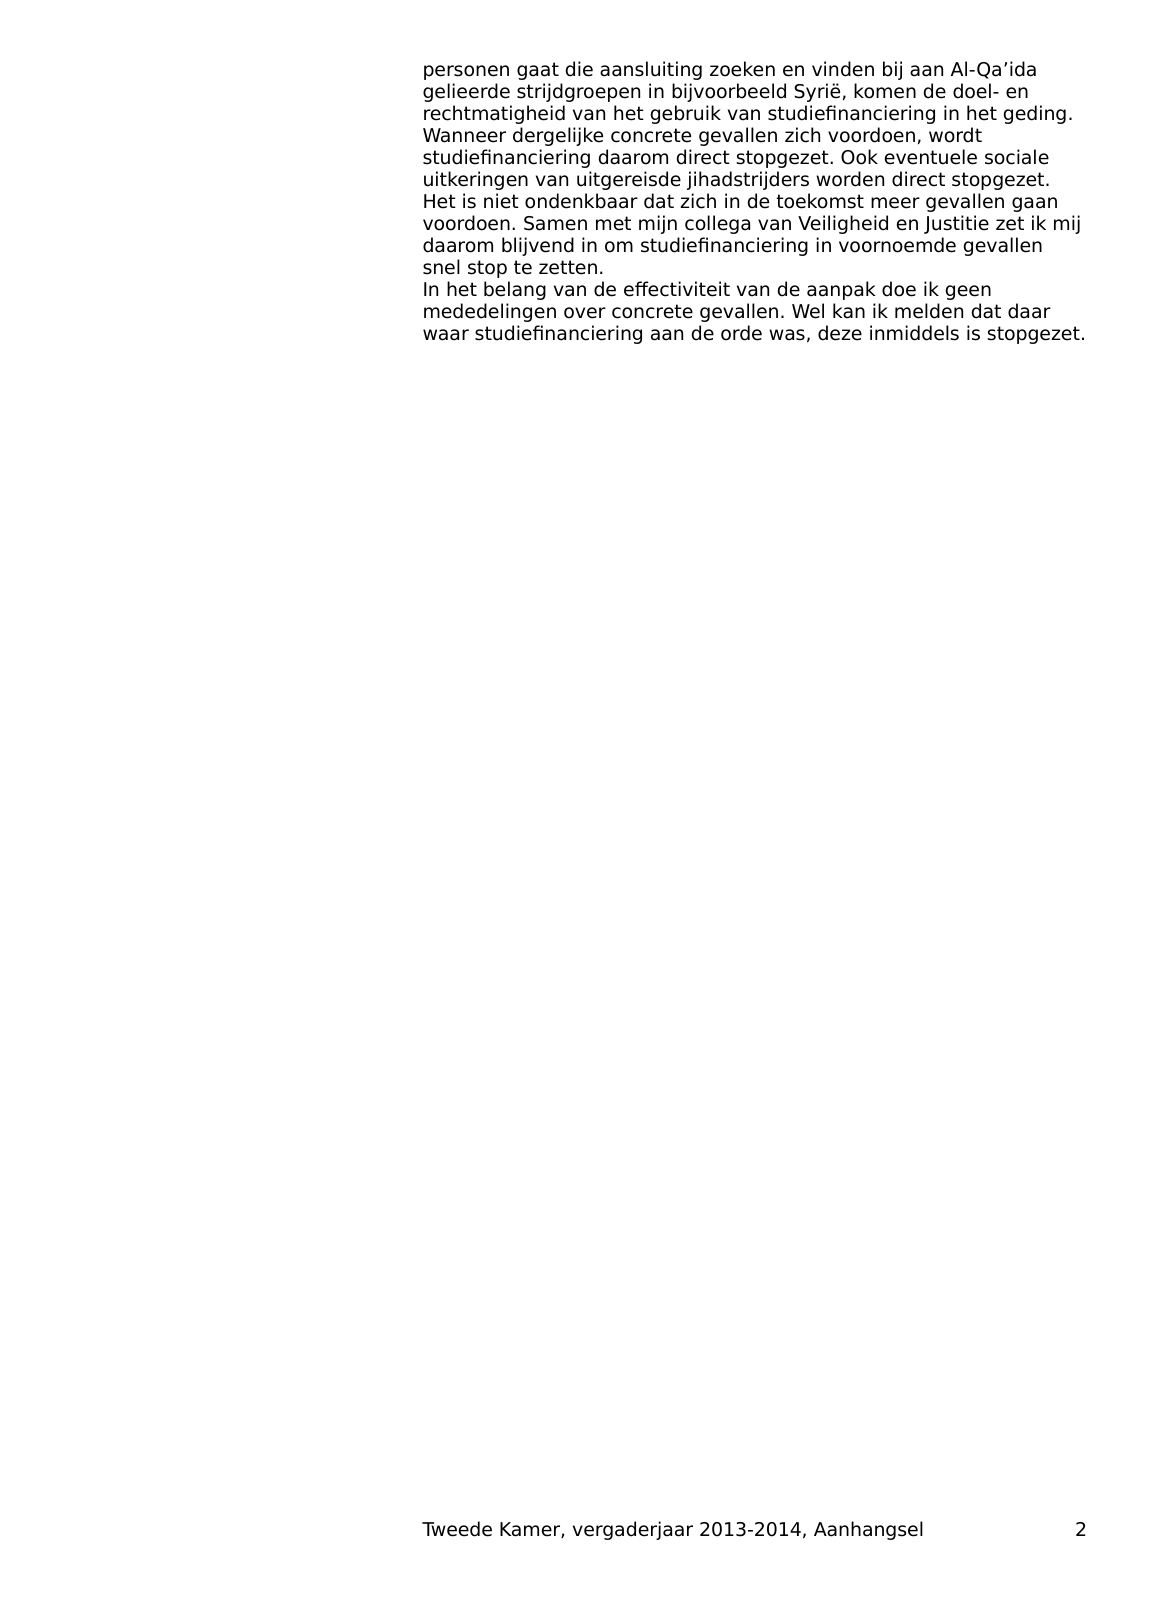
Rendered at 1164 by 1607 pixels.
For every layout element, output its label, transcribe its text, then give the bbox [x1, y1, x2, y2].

text personen gaat die aansluiting zoeken en vinden bij aan Al-Qa’ida gelieerde strijdgroepen in bijvoorbeeld Syrië, komen de doel- en rechtmatigheid van het gebruik van studiefinanciering in het geding. Wanneer dergelijke concrete gevallen zich voordoen, wordt studiefinanciering daarom direct stopgezet. Ook eventuele sociale uitkeringen van uitgereisde jihadstrijders worden direct stopgezet. Het is niet ondenkbaar dat zich in de toekomst meer gevallen gaan voordoen. Samen met mijn collega van Veiligheid en Justitie zet ik mij daarom blijvend in om studiefinanciering in voornoemde gevallen snel stop te zetten. [422, 59, 1087, 279]
text In het belang van de effectiviteit van de aanpak doe ik geen mededelingen over concrete gevallen. Wel kan ik melden dat daar waar studiefinanciering aan de orde was, deze inmiddels is stopgezet. [422, 279, 1087, 345]
